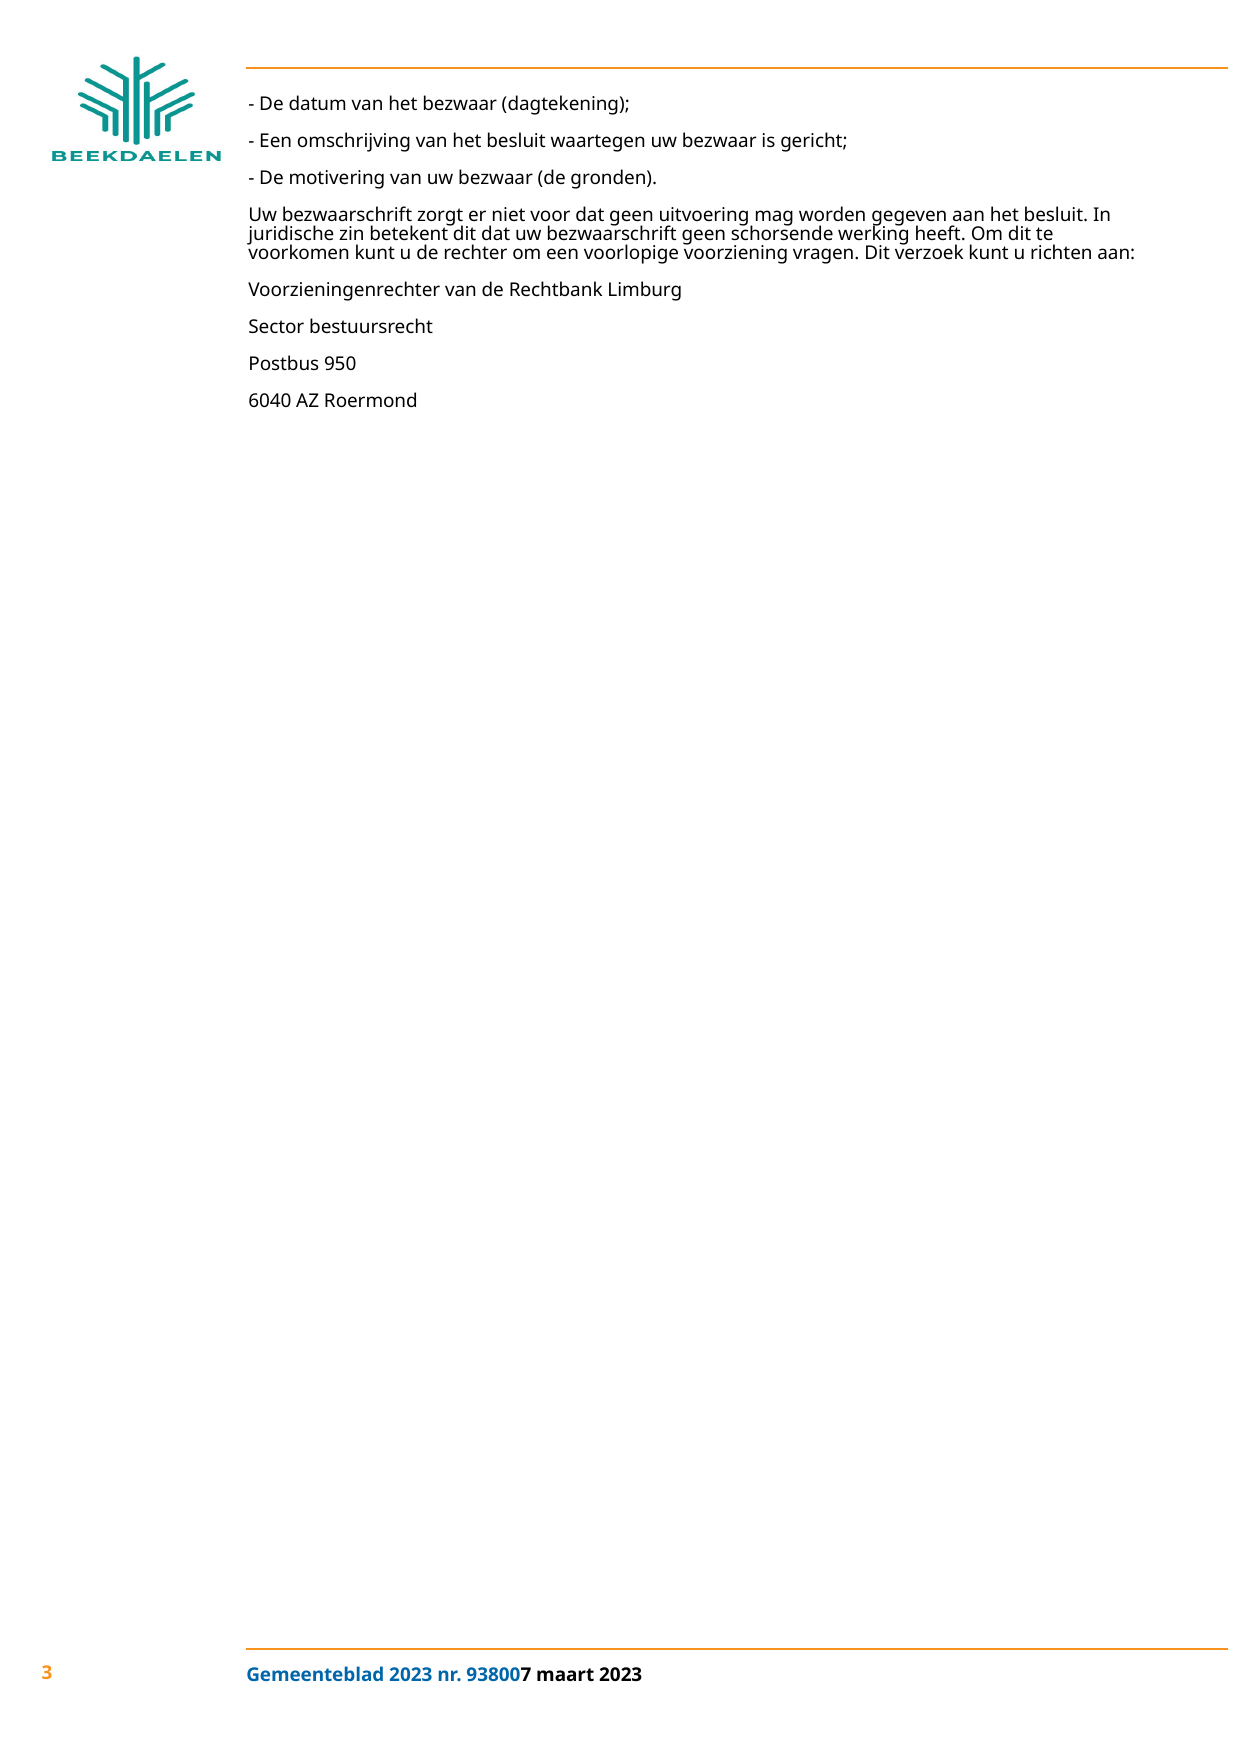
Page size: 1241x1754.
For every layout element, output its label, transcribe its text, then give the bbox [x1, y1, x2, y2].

text 6040 AZ Roermond [248, 392, 1152, 411]
text Postbus 950 [248, 355, 1152, 374]
text - De datum van het bezwaar (dagtekening); [248, 95, 1152, 114]
text Voorzieningenrechter van de Rechtbank Limburg [248, 281, 1152, 301]
text Uw bezwaarschrift zorgt er niet voor dat geen uitvoering mag worden gegeven aan het besluit. In juridische zin betekent dit dat uw bezwaarschrift geen schorsende werking heeft. Om dit te voorkomen kunt u de rechter om een voorlopige voorziening vragen. Dit verzoek kunt u richten aan: [248, 206, 1152, 263]
picture [41, 47, 231, 172]
text Sector bestuursrecht [248, 318, 1152, 337]
text - Een omschrijving van het besluit waartegen uw bezwaar is gericht; [248, 132, 1152, 151]
text - De motivering van uw bezwaar (de gronden). [248, 169, 1152, 188]
